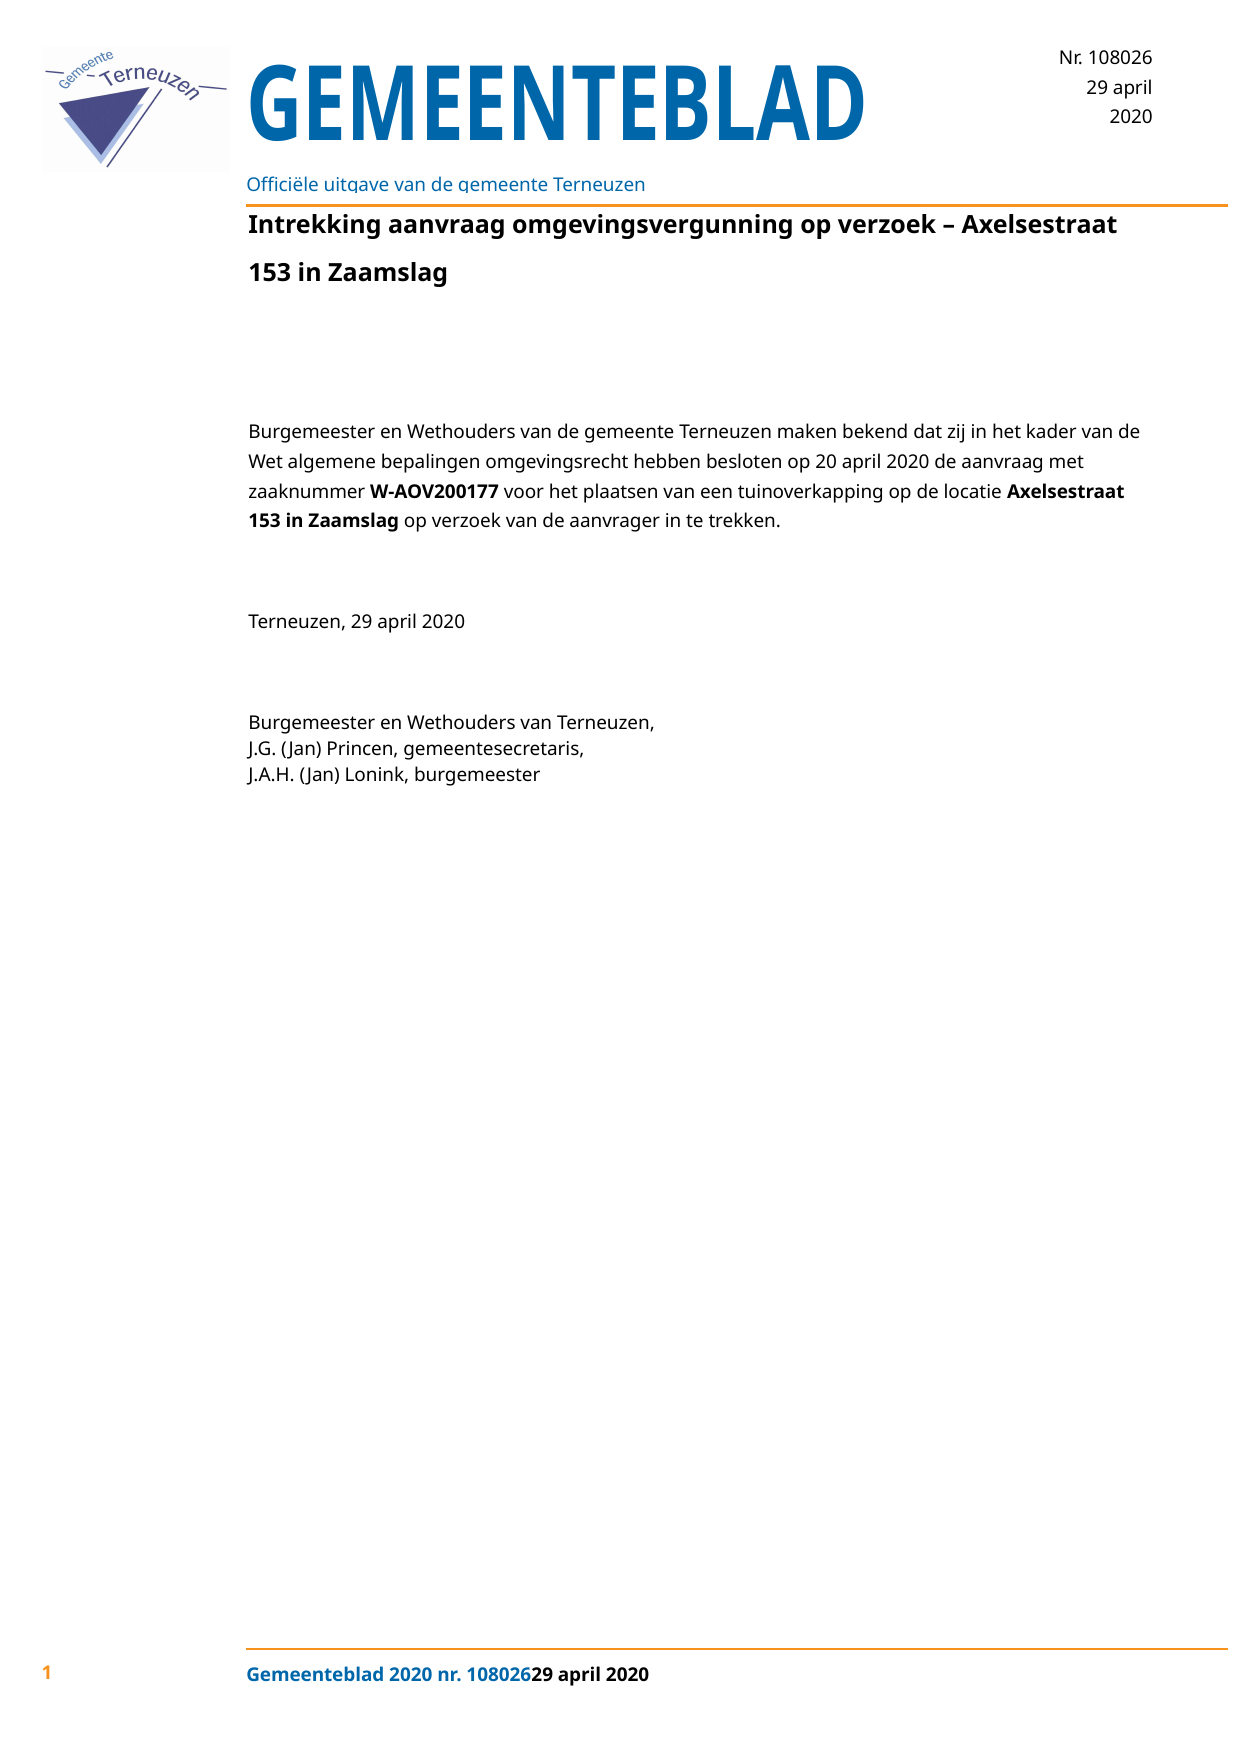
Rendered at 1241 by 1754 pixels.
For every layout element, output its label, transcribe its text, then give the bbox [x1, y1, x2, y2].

text Intrekking aanvraag omgevingsvergunning op verzoek – Axelsestraat 153 in Zaamslag [248, 207, 1152, 288]
table_cell [700, 735, 1152, 761]
table_header Burgemeester en Wethouders van Terneuzen, [248, 709, 1152, 735]
table_cell [700, 786, 1152, 812]
table_cell [248, 786, 700, 812]
picture [41, 47, 231, 172]
text Burgemeester en Wethouders van de gemeente Terneuzen maken bekend dat zij in het kader van de Wet algemene bepalingen omgevingsrecht hebben besloten op 20 april 2020 de aanvraag met zaaknummer W-AOV200177 voor het plaatsen van een tuinoverkapping op de locatie Axelsestraat 153 in Zaamslag op verzoek van de aanvrager in te trekken. [248, 419, 1152, 533]
text Terneuzen, 29 april 2020 [248, 608, 1152, 634]
table_cell J.G. (Jan) Princen, gemeentesecretaris, [248, 735, 700, 761]
table_cell J.A.H. (Jan) Lonink, burgemeester [248, 761, 1152, 786]
